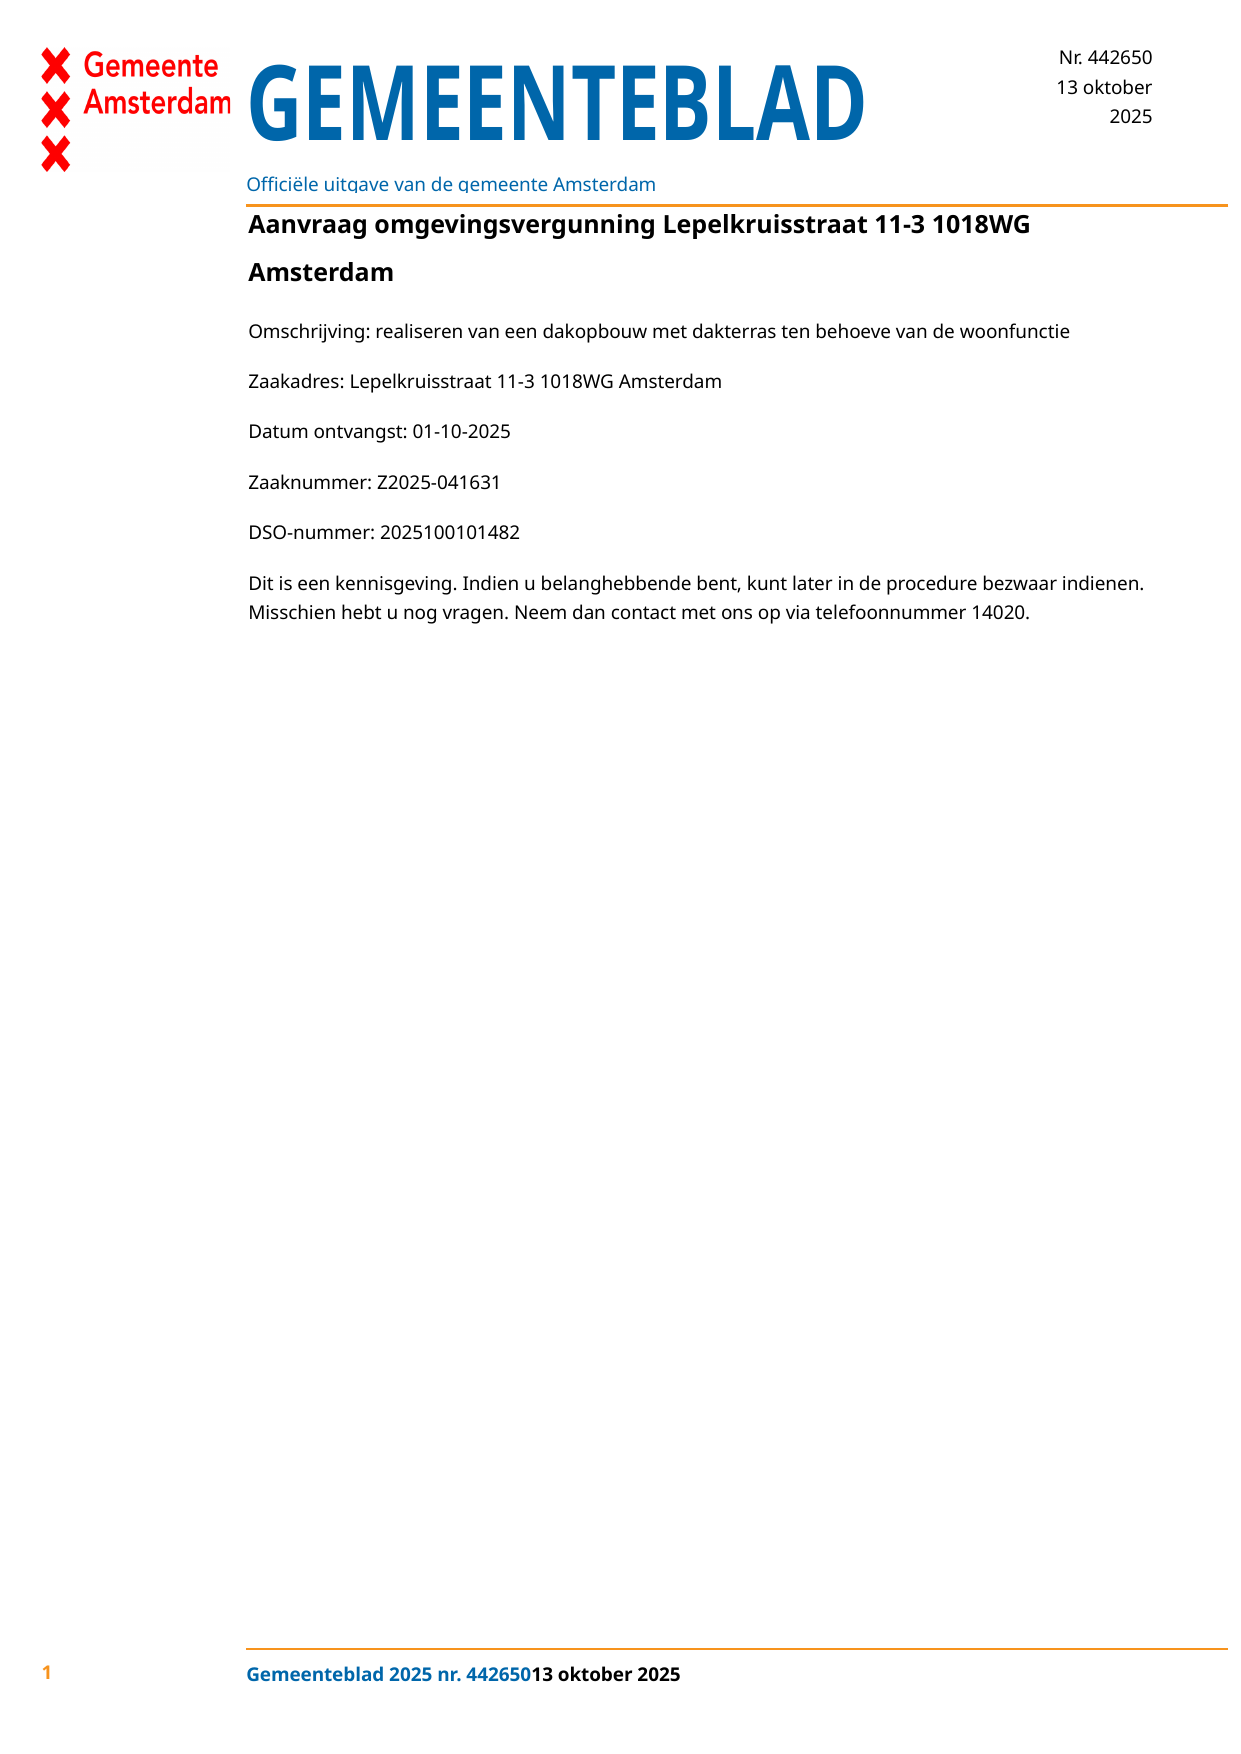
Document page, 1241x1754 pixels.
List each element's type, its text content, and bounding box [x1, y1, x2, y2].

text Datum ontvangst: 01-10-2025 [248, 419, 1152, 444]
text Dit is een kennisgeving. Indien u belanghebbende bent, kunt later in de procedure bezwaar indienen. Misschien hebt u nog vragen. Neem dan contact met ons op via telefoonnummer 14020. [248, 570, 1152, 625]
text Zaaknummer: Z2025-041631 [248, 469, 1152, 495]
picture [41, 47, 231, 172]
text Aanvraag omgevingsvergunning Lepelkruisstraat 11-3 1018WG Amsterdam [248, 207, 1152, 288]
text DSO-nummer: 2025100101482 [248, 519, 1152, 545]
text Zaakadres: Lepelkruisstraat 11-3 1018WG Amsterdam [248, 368, 1152, 394]
text Omschrijving: realiseren van een dakopbouw met dakterras ten behoeve van de woonfunctie [248, 318, 1152, 344]
